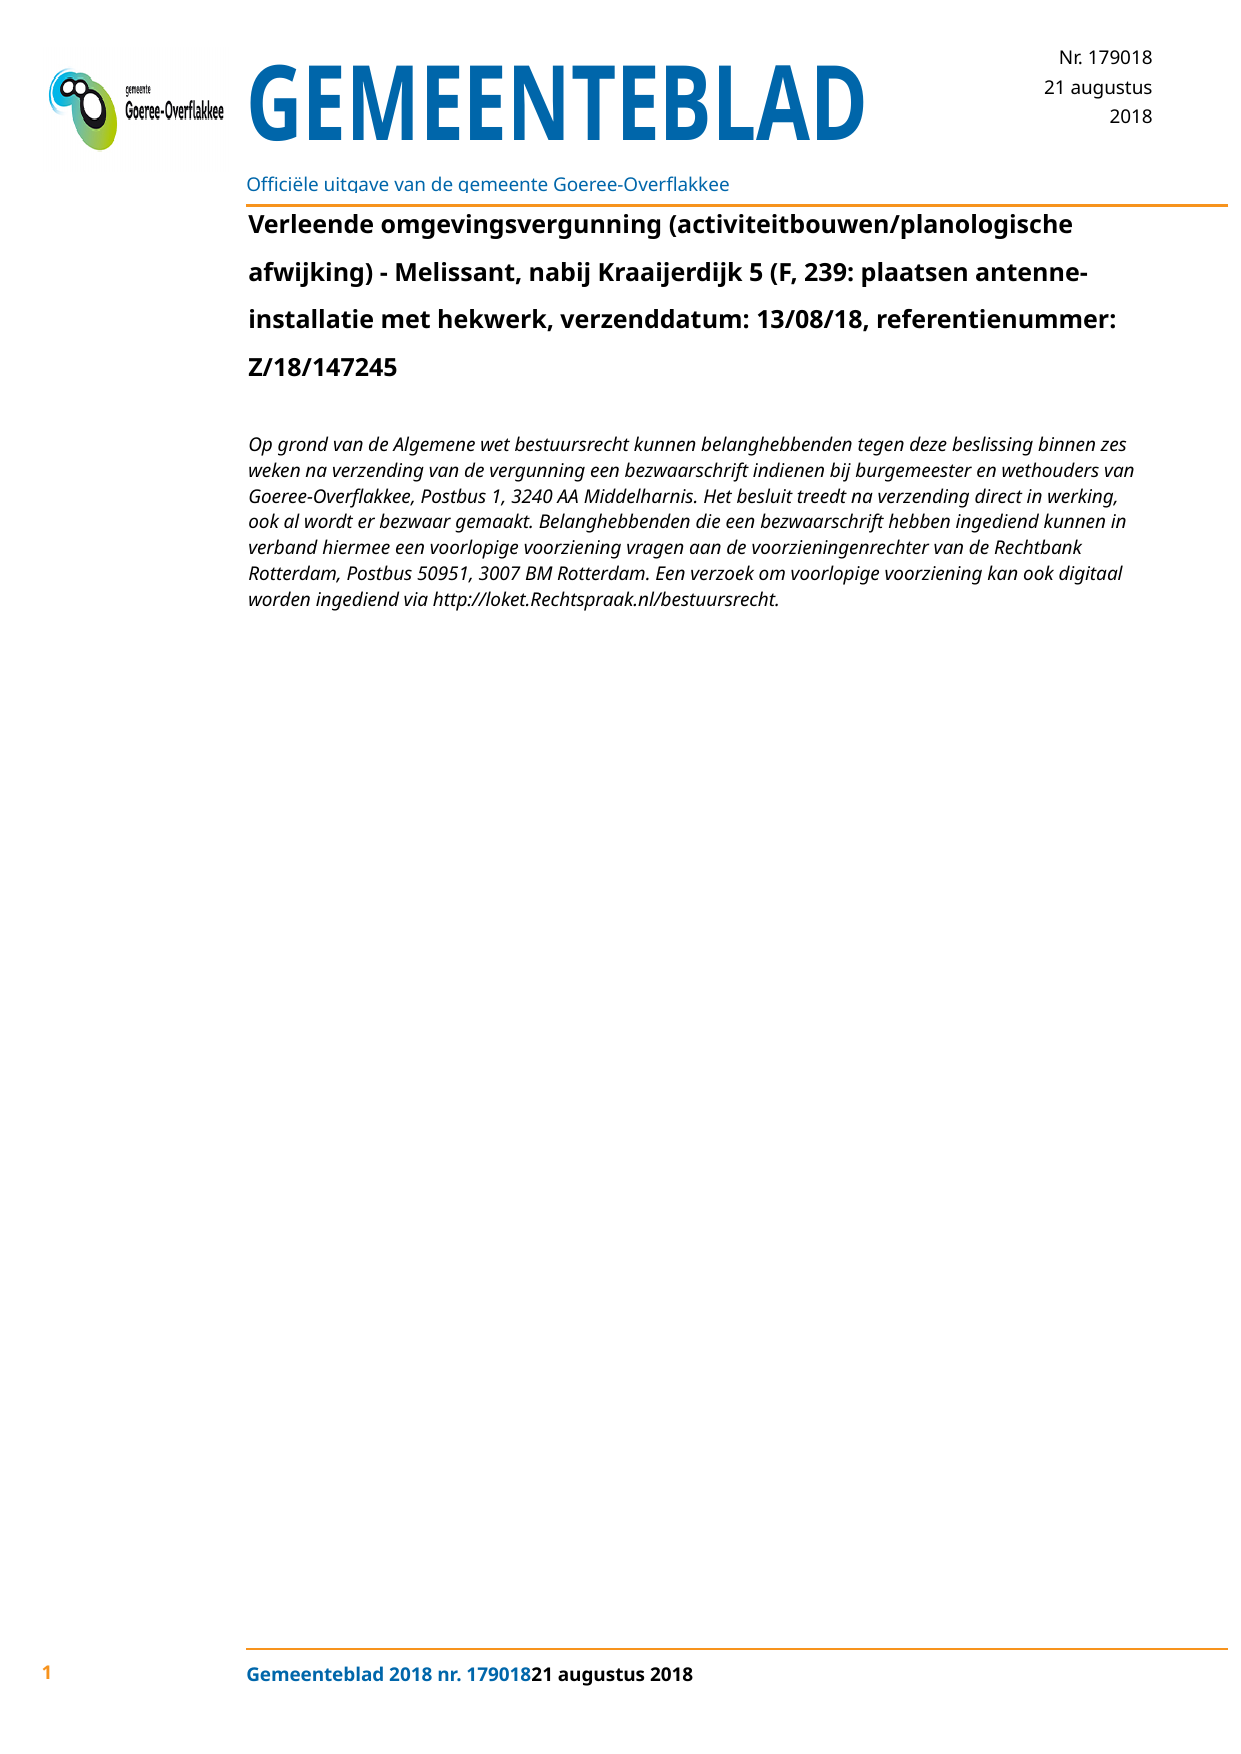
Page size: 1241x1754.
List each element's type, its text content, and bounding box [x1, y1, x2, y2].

text Verleende omgevingsvergunning (activiteitbouwen/planologische afwijking) - Melissant, nabij Kraaijerdijk 5 (F, 239: plaatsen antenne-installatie met hekwerk, verzenddatum: 13/08/18, referentienummer: Z/18/147245 [248, 207, 1152, 384]
picture [41, 47, 231, 172]
text Op grond van de Algemene wet bestuursrecht kunnen belanghebbenden tegen deze beslissing binnen zes weken na verzending van de vergunning een bezwaarschrift indienen bij burgemeester en wethouders van Goeree-Overflakkee, Postbus 1, 3240 AA Middelharnis. Het besluit treedt na verzending direct in werking, ook al wordt er bezwaar gemaakt. Belanghebbenden die een bezwaarschrift hebben ingediend kunnen in verband hiermee een voorlopige voorziening vragen aan de voorzieningenrechter van de Rechtbank Rotterdam, Postbus 50951, 3007 BM Rotterdam. Een verzoek om voorlopige voorziening kan ook digitaal worden ingediend via http://loket.Rechtspraak.nl/bestuursrecht. [248, 431, 1152, 611]
